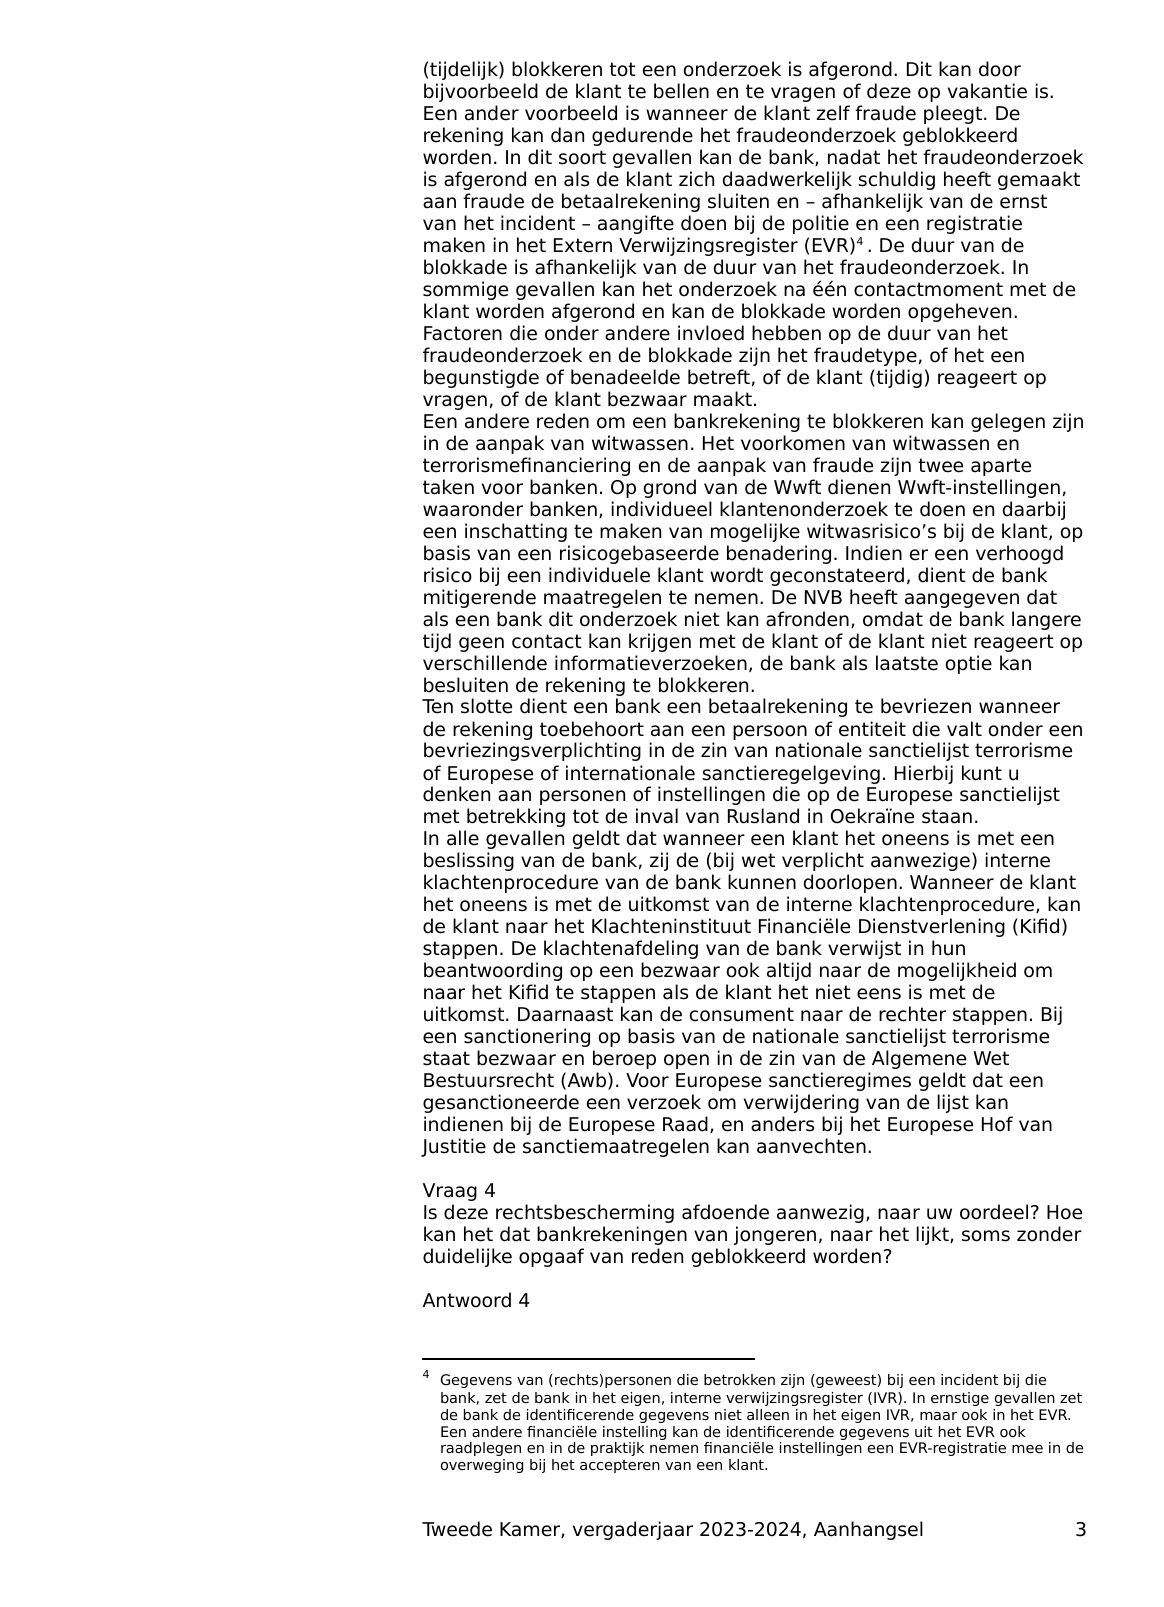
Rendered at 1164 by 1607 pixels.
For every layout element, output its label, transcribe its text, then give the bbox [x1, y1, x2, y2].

text Gegevens van (rechts)personen die betrokken zijn (geweest) bij een incident bij die bank, zet de bank in het eigen, interne verwijzingsregister (IVR). In ernstige gevallen zet de bank de identificerende gegevens niet alleen in het eigen IVR, maar ook in het EVR. Een andere financiële instelling kan de identificerende gegevens uit het EVR ook raadplegen en in de praktijk nemen financiële instellingen een EVR-registratie mee in de overweging bij het accepteren van een klant. [422, 1368, 1087, 1474]
text (tijdelijk) blokkeren tot een onderzoek is afgerond. Dit kan door bijvoorbeeld de klant te bellen en te vragen of deze op vakantie is. Een ander voorbeeld is wanneer de klant zelf fraude pleegt. De rekening kan dan gedurende het fraudeonderzoek geblokkeerd worden. In dit soort gevallen kan de bank, nadat het fraudeonderzoek is afgerond en als de klant zich daadwerkelijk schuldig heeft gemaakt aan fraude de betaalrekening sluiten en – afhankelijk van de ernst van het incident – aangifte doen bij de politie en een registratie maken in het Extern Verwijzingsregister (EVR). De duur van de blokkade is afhankelijk van de duur van het fraudeonderzoek. In sommige gevallen kan het onderzoek na één contactmoment met de klant worden afgerond en kan de blokkade worden opgeheven. Factoren die onder andere invloed hebben op de duur van het fraudeonderzoek en de blokkade zijn het fraudetype, of het een begunstigde of benadeelde betreft, of de klant (tijdig) reageert op vragen, of de klant bezwaar maakt. [422, 59, 1087, 411]
text Een andere reden om een bankrekening te blokkeren kan gelegen zijn in de aanpak van witwassen. Het voorkomen van witwassen en terrorismefinanciering en de aanpak van fraude zijn twee aparte taken voor banken. Op grond van de Wwft dienen Wwft-instellingen, waaronder banken, individueel klantenonderzoek te doen en daarbij een inschatting te maken van mogelijke witwasrisico’s bij de klant, op basis van een risicogebaseerde benadering. Indien er een verhoogd risico bij een individuele klant wordt geconstateerd, dient de bank mitigerende maatregelen te nemen. De NVB heeft aangegeven dat als een bank dit onderzoek niet kan afronden, omdat de bank langere tijd geen contact kan krijgen met de klant of de klant niet reageert op verschillende informatieverzoeken, de bank als laatste optie kan besluiten de rekening te blokkeren. [422, 411, 1087, 696]
text Ten slotte dient een bank een betaalrekening te bevriezen wanneer de rekening toebehoort aan een persoon of entiteit die valt onder een bevriezingsverplichting in de zin van nationale sanctielijst terrorisme of Europese of internationale sanctieregelgeving. Hierbij kunt u denken aan personen of instellingen die op de Europese sanctielijst met betrekking tot de inval van Rusland in Oekraïne staan. [422, 696, 1087, 828]
text Vraag 4 [422, 1180, 1087, 1202]
text Is deze rechtsbescherming afdoende aanwezig, naar uw oordeel? Hoe kan het dat bankrekeningen van jongeren, naar het lijkt, soms zonder duidelijke opgaaf van reden geblokkeerd worden? [422, 1202, 1087, 1268]
text In alle gevallen geldt dat wanneer een klant het oneens is met een beslissing van de bank, zij de (bij wet verplicht aanwezige) interne klachtenprocedure van de bank kunnen doorlopen. Wanneer de klant het oneens is met de uitkomst van de interne klachtenprocedure, kan de klant naar het Klachteninstituut Financiële Dienstverlening (Kifid) stappen. De klachtenafdeling van de bank verwijst in hun beantwoording op een bezwaar ook altijd naar de mogelijkheid om naar het Kifid te stappen als de klant het niet eens is met de uitkomst. Daarnaast kan de consument naar de rechter stappen. Bij een sanctionering op basis van de nationale sanctielijst terrorisme staat bezwaar en beroep open in de zin van de Algemene Wet Bestuursrecht (Awb). Voor Europese sanctieregimes geldt dat een gesanctioneerde een verzoek om verwijdering van de lijst kan indienen bij de Europese Raad, en anders bij het Europese Hof van Justitie de sanctiemaatregelen kan aanvechten. [422, 828, 1087, 1158]
text Antwoord 4 [422, 1290, 1087, 1312]
